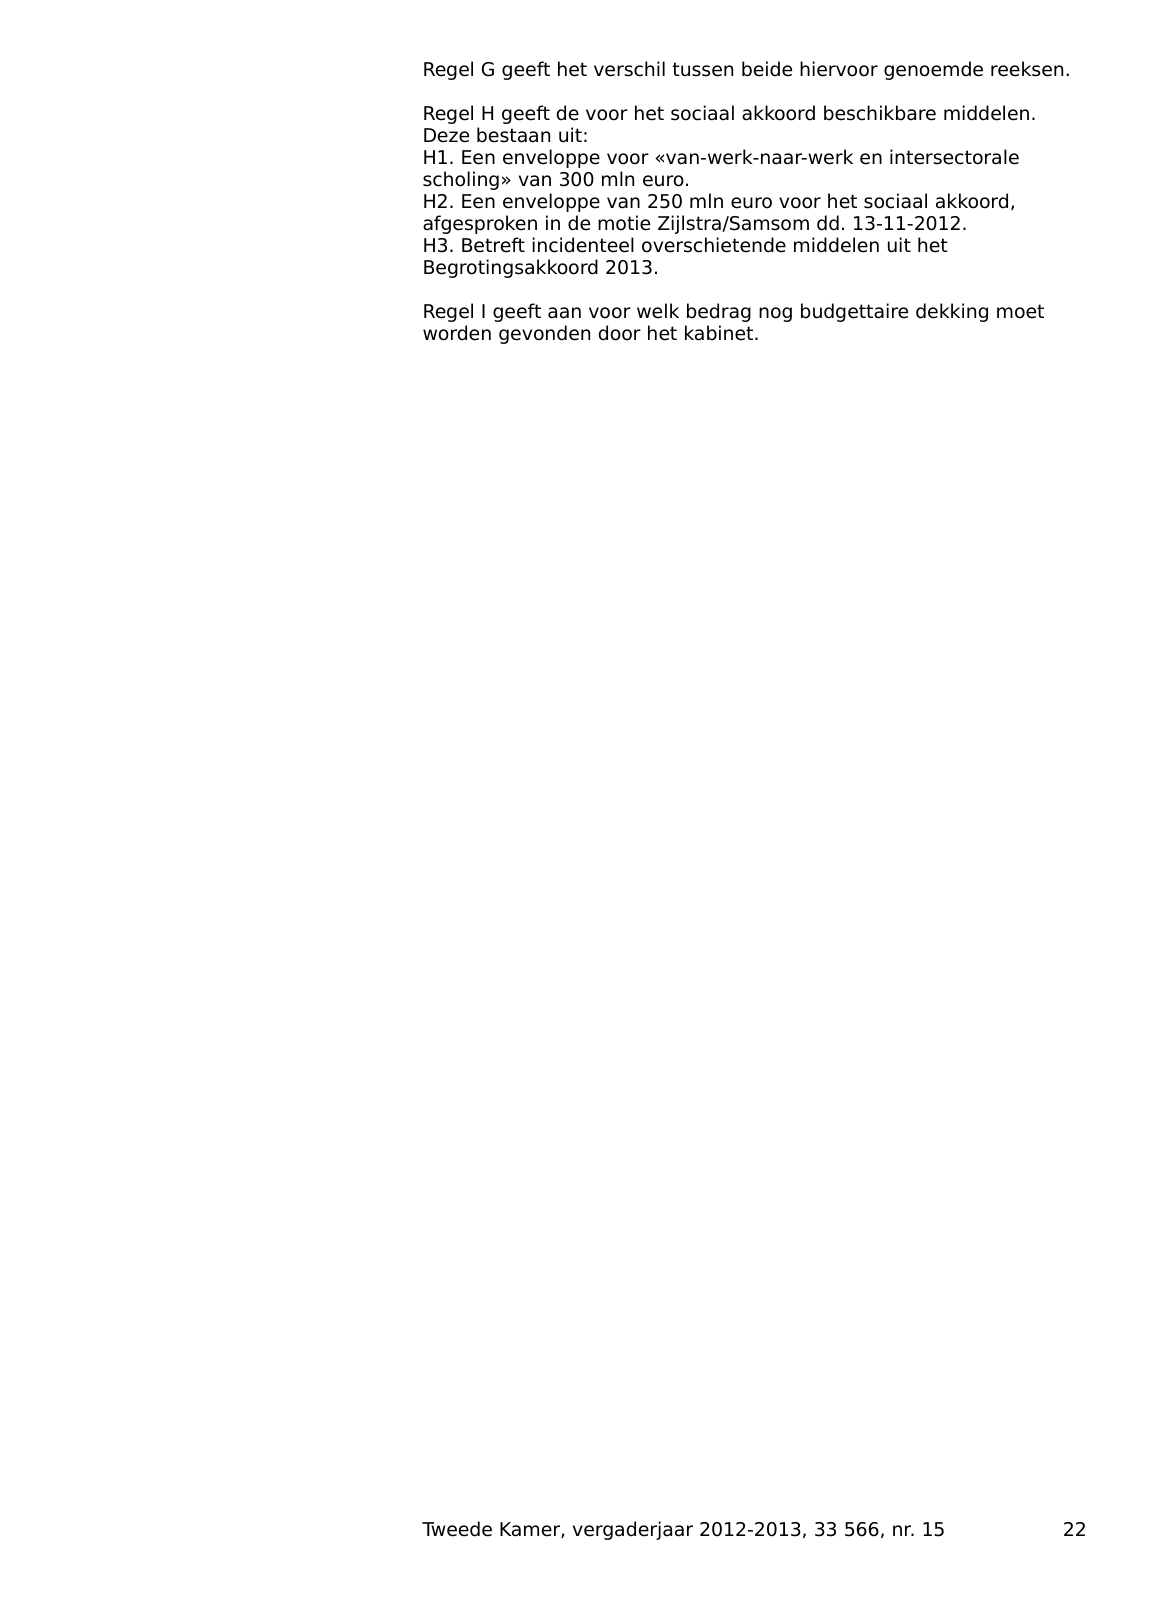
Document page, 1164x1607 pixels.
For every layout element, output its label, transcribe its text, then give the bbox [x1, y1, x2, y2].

text H3. Betreft incidenteel overschietende middelen uit het Begrotingsakkoord 2013. [422, 235, 1087, 279]
text H2. Een enveloppe van 250 mln euro voor het sociaal akkoord, afgesproken in de motie Zijlstra/Samsom dd. 13-11-2012. [422, 191, 1087, 235]
text Regel H geeft de voor het sociaal akkoord beschikbare middelen. Deze bestaan uit: [422, 103, 1087, 147]
text Regel G geeft het verschil tussen beide hiervoor genoemde reeksen. [422, 59, 1087, 81]
text H1. Een enveloppe voor «van-werk-naar-werk en intersectorale scholing» van 300 mln euro. [422, 147, 1087, 191]
text Regel I geeft aan voor welk bedrag nog budgettaire dekking moet worden gevonden door het kabinet. [422, 301, 1087, 345]
